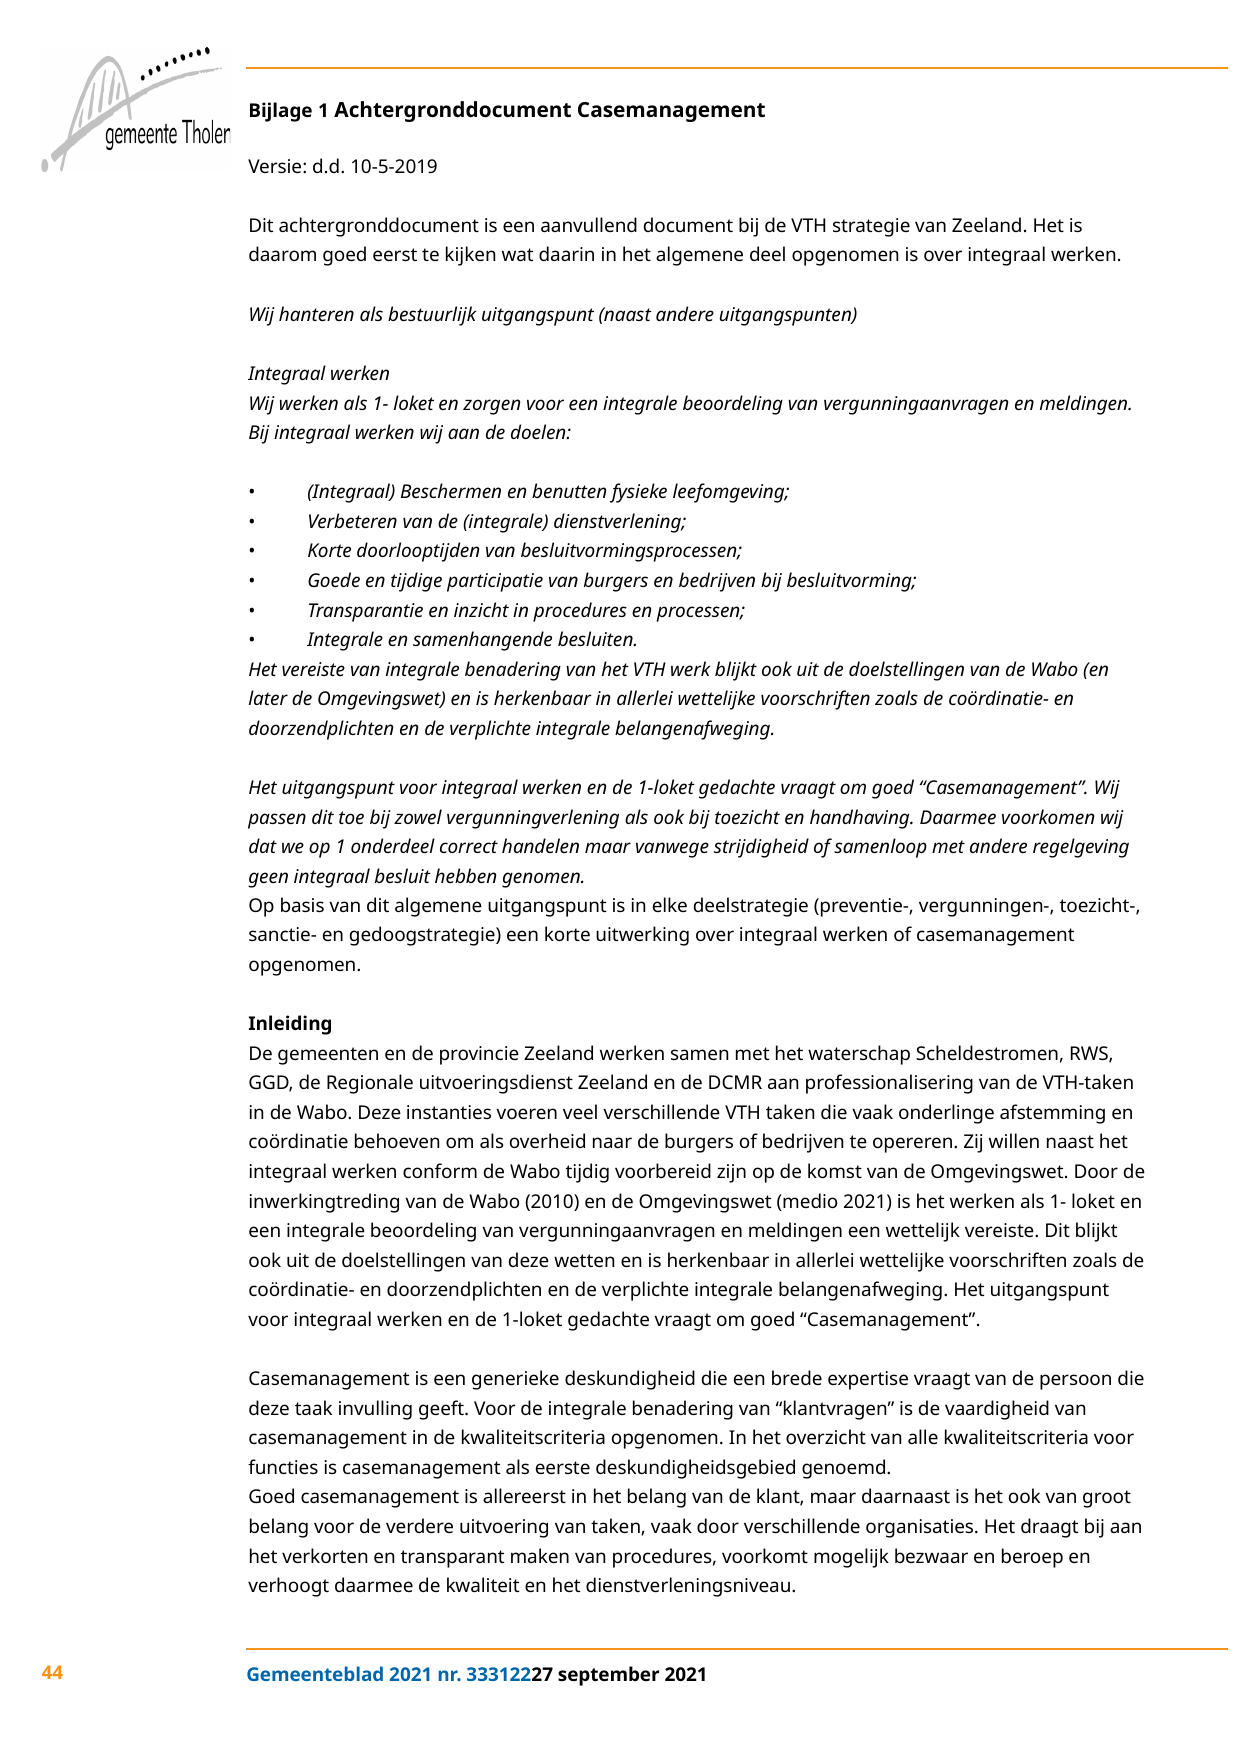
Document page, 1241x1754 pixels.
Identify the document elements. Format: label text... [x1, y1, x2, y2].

text Goed casemanagement is allereerst in het belang van de klant, maar daarnaast is het ook van groot belang voor de verdere uitvoering van taken, vaak door verschillende organisaties. Het draagt bij aan het verkorten en transparant maken van procedures, voorkomt mogelijk bezwaar en beroep en verhoogt daarmee de kwaliteit en het dienstverleningsniveau. [248, 1484, 1152, 1598]
text Inleiding [248, 1010, 1152, 1036]
text De gemeenten en de provincie Zeeland werken samen met het waterschap Scheldestromen, RWS, GGD, de Regionale uitvoeringsdienst Zeeland en de DCMR aan professionalisering van de VTH-taken in de Wabo. Deze instanties voeren veel verschillende VTH taken die vaak onderlinge afstemming en coördinatie behoeven om als overheid naar de burgers of bedrijven te opereren. Zij willen naast het integraal werken conform de Wabo tijdig voorbereid zijn op de komst van de Omgevingswet. Door de inwerkingtreding van de Wabo (2010) en de Omgevingswet (medio 2021) is het werken als 1- loket en een integrale beoordeling van vergunningaanvragen en meldingen een wettelijk vereiste. Dit blijkt ook uit de doelstellingen van deze wetten en is herkenbaar in allerlei wettelijke voorschriften zoals de coördinatie- en doorzendplichten en de verplichte integrale belangenafweging. Het uitgangspunt voor integraal werken en de 1-loket gedachte vraagt om goed “Casemanagement”. [248, 1040, 1152, 1332]
table_header Wij hanteren als bestuurlijk uitgangspunt (naast andere uitgangspunten) Integraal werken Wij werken als 1- loket en zorgen voor een integrale beoordeling van vergunningaanvragen en meldingen. Bij integraal werken wij aan de doelen: (Integraal) Beschermen en benutten fysieke leefomgeving; Verbeteren van de (integrale) dienstverlening; Korte doorlooptijden van besluitvormingsprocessen; Goede en tijdige participatie van burgers en bedrijven bij besluitvorming; Transparantie en inzicht in procedures en processen; Integrale en samenhangende besluiten. Het vereiste van integrale benadering van het VTH werk blijkt ook uit de doelstellingen van de Wabo (en later de Omgevingswet) en is herkenbaar in allerlei wettelijke voorschriften zoals de coördinatie- en doorzendplichten en de verplichte integrale belangenafweging. Het uitgangspunt voor integraal werken en de 1-loket gedachte vraagt om goed “Casemanagement”. Wij passen dit toe bij zowel vergunningverlening als ook bij toezicht en handhaving. Daarmee voorkomen wij dat we op 1 onderdeel correct handelen maar vanwege strijdigheid of samenloop met andere regelgeving geen integraal besluit hebben genomen. [248, 301, 1152, 889]
text Casemanagement is een generieke deskundigheid die een brede expertise vraagt van de persoon die deze taak invulling geeft. Voor de integrale benadering van “klantvragen” is de vaardigheid van casemanagement in de kwaliteitscriteria opgenomen. In het overzicht van alle kwaliteitscriteria voor functies is casemanagement als eerste deskundigheidsgebied genoemd. [248, 1365, 1152, 1480]
picture [41, 47, 231, 172]
text Versie: d.d. 10-5-2019 [248, 153, 1152, 179]
text Dit achtergronddocument is een aanvullend document bij de VTH strategie van Zeeland. Het is daarom goed eerst te kijken wat daarin in het algemene deel opgenomen is over integraal werken. [248, 212, 1152, 267]
text Bijlage 1 Achtergronddocument Casemanagement [248, 95, 1152, 123]
text Op basis van dit algemene uitgangspunt is in elke deelstrategie (preventie-, vergunningen-, toezicht-, sanctie- en gedoogstrategie) een korte uitwerking over integraal werken of casemanagement opgenomen. [248, 892, 1152, 977]
